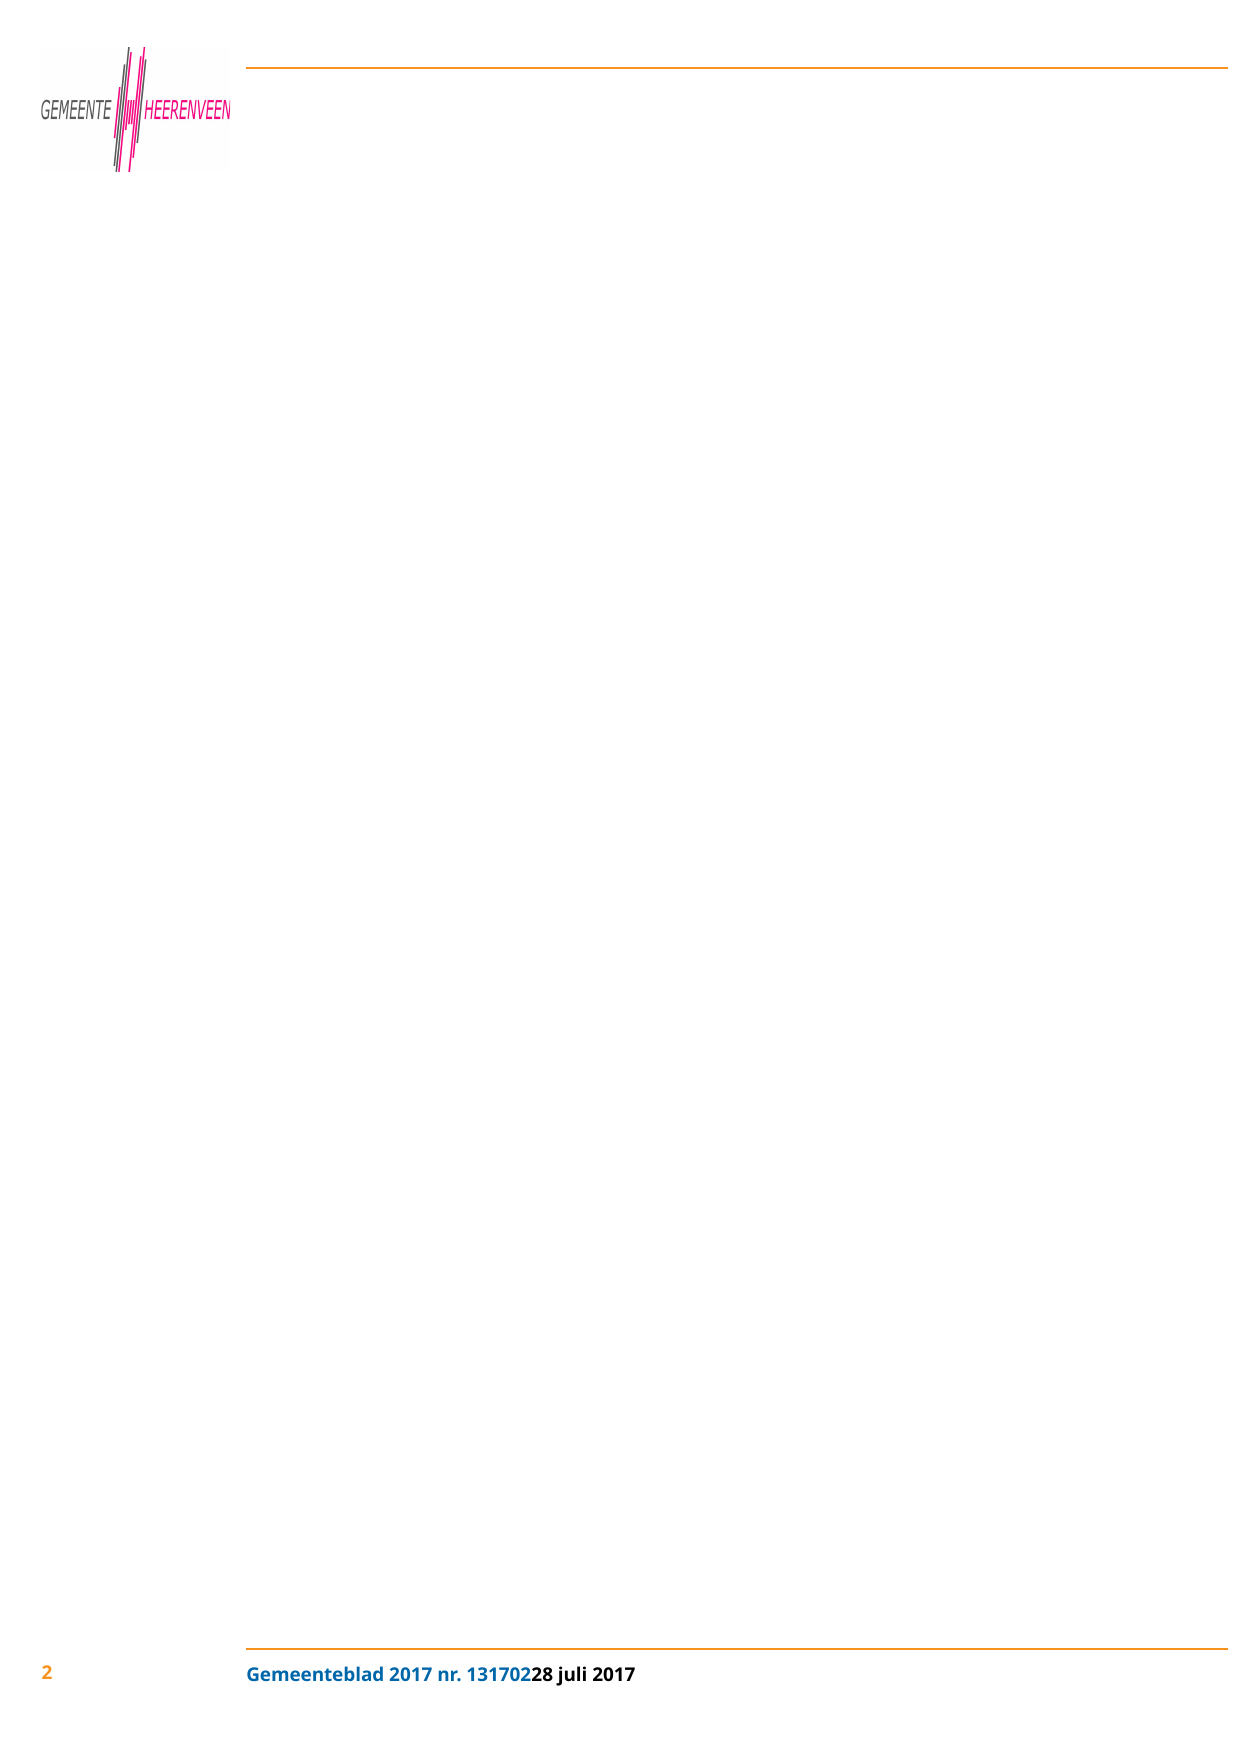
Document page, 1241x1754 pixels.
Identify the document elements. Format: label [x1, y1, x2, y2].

picture [41, 47, 231, 172]
